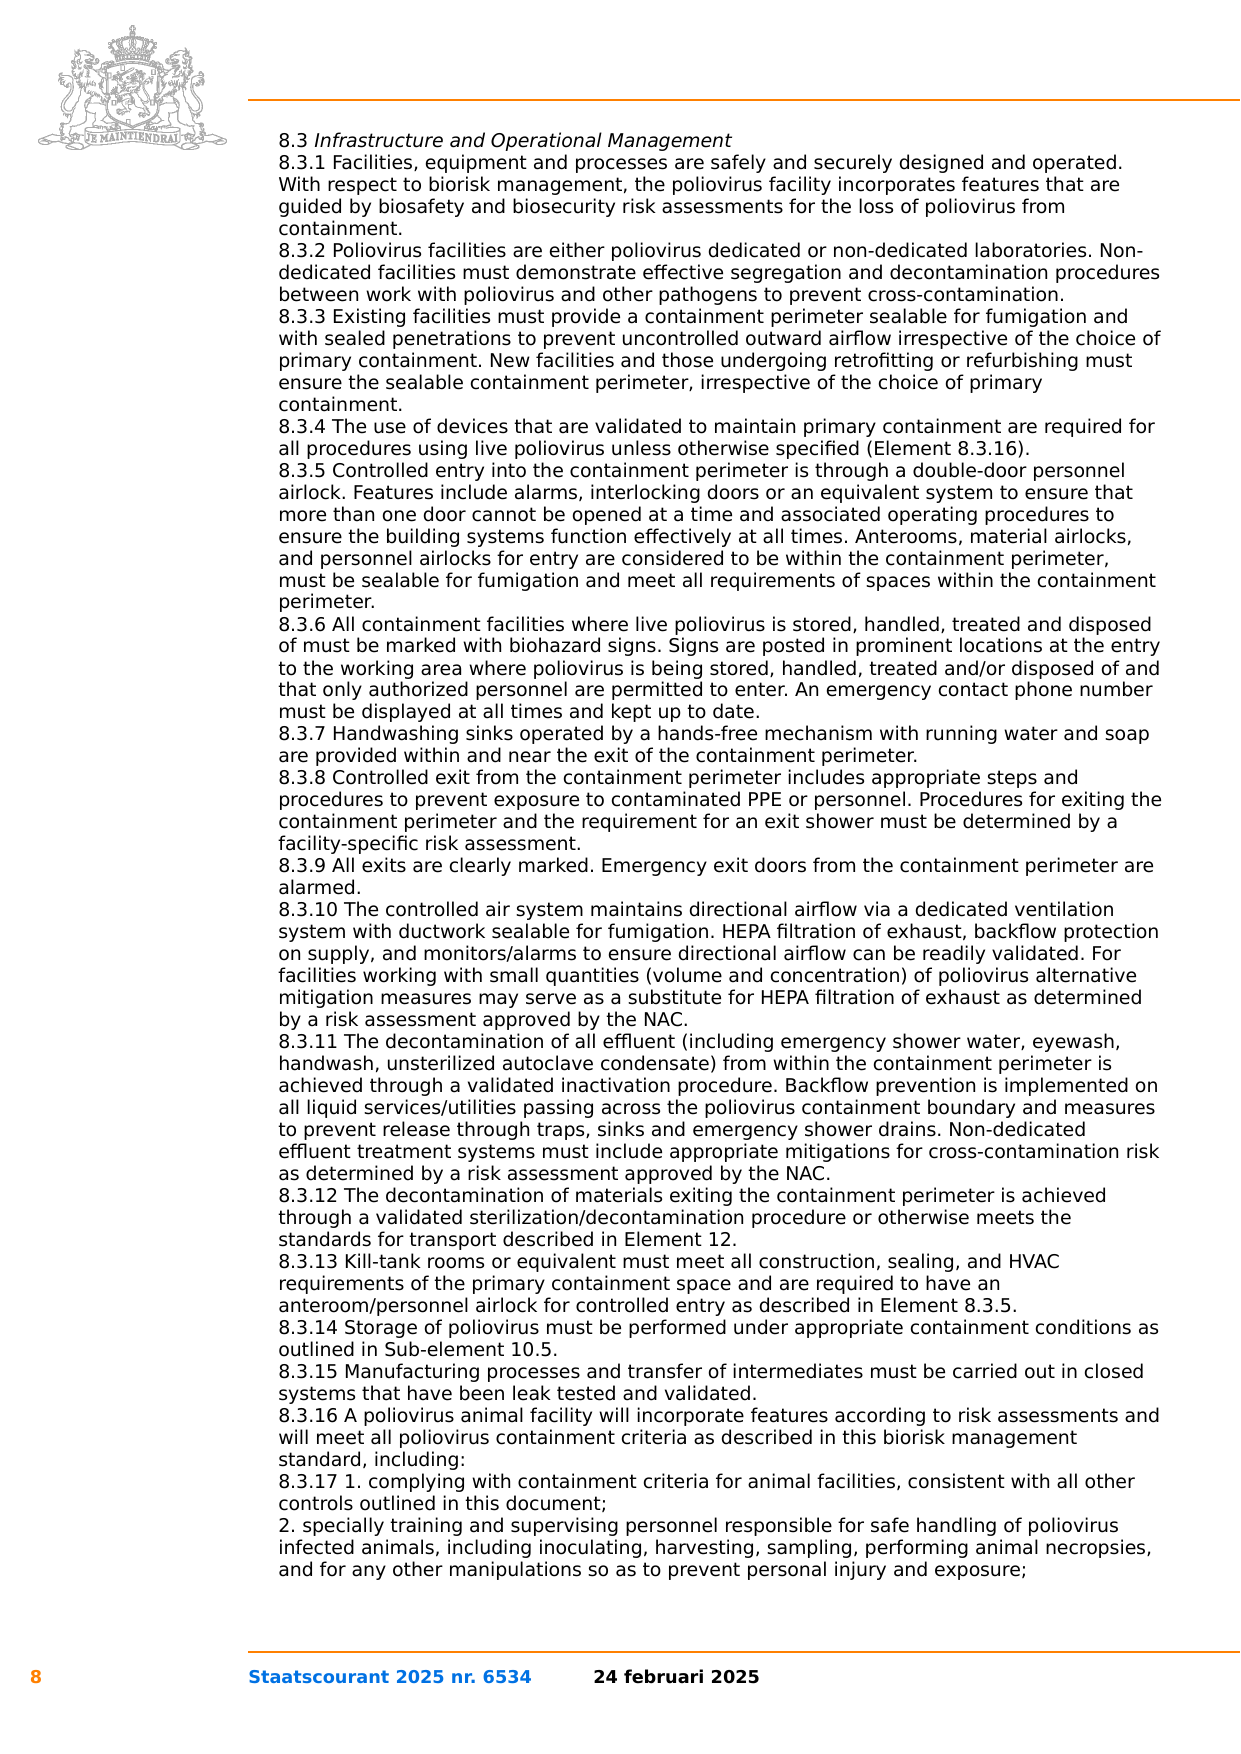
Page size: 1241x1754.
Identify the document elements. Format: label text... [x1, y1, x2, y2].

text 8.3.3 Existing facilities must provide a containment perimeter sealable for fumigation and with sealed penetrations to prevent uncontrolled outward airflow irrespective of the choice of primary containment. New facilities and those undergoing retrofitting or refurbishing must ensure the sealable containment perimeter, irrespective of the choice of primary containment. [278, 306, 1163, 416]
text 2. specially training and supervising personnel responsible for safe handling of poliovirus infected animals, including inoculating, harvesting, sampling, performing animal necropsies, and for any other manipulations so as to prevent personal injury and exposure; [278, 1514, 1163, 1581]
text 8.3 Infrastructure and Operational Management [278, 130, 1163, 152]
text 8.3.8 Controlled exit from the containment perimeter includes appropriate steps and procedures to prevent exposure to contaminated PPE or personnel. Procedures for exiting the containment perimeter and the requirement for an exit shower must be determined by a facility-specific risk assessment. [278, 767, 1163, 855]
text 8.3.12 The decontamination of materials exiting the containment perimeter is achieved through a validated sterilization/decontamination procedure or otherwise meets the standards for transport described in Element 12. [278, 1185, 1163, 1251]
text 8.3.1 Facilities, equipment and processes are safely and securely designed and operated. With respect to biorisk management, the poliovirus facility incorporates features that are guided by biosafety and biosecurity risk assessments for the loss of poliovirus from containment. [278, 152, 1163, 240]
text 8.3.15 Manufacturing processes and transfer of intermediates must be carried out in closed systems that have been leak tested and validated. [278, 1361, 1163, 1405]
text 8.3.4 The use of devices that are validated to maintain primary containment are required for all procedures using live poliovirus unless otherwise specified (Element 8.3.16). [278, 416, 1163, 459]
text 8.3.6 All containment facilities where live poliovirus is stored, handled, treated and disposed of must be marked with biohazard signs. Signs are posted in prominent locations at the entry to the working area where poliovirus is being stored, handled, treated and/or disposed of and that only authorized personnel are permitted to enter. An emergency contact phone number must be displayed at all times and kept up to date. [278, 613, 1163, 723]
text 8.3.13 Kill-tank rooms or equivalent must meet all construction, sealing, and HVAC requirements of the primary containment space and are required to have an anteroom/personnel airlock for controlled entry as described in Element 8.3.5. [278, 1251, 1163, 1317]
text 8.3.17 1. complying with containment criteria for animal facilities, consistent with all other controls outlined in this document; [278, 1471, 1163, 1514]
text 8.3.2 Poliovirus facilities are either poliovirus dedicated or non-dedicated laboratories. Non-dedicated facilities must demonstrate effective segregation and decontamination procedures between work with poliovirus and other pathogens to prevent cross-contamination. [278, 240, 1163, 306]
picture [38, 25, 227, 150]
text 8.3.9 All exits are clearly marked. Emergency exit doors from the containment perimeter are alarmed. [278, 855, 1163, 899]
text 8.3.11 The decontamination of all effluent (including emergency shower water, eyewash, handwash, unsterilized autoclave condensate) from within the containment perimeter is achieved through a validated inactivation procedure. Backflow prevention is implemented on all liquid services/utilities passing across the poliovirus containment boundary and measures to prevent release through traps, sinks and emergency shower drains. Non-dedicated effluent treatment systems must include appropriate mitigations for cross-contamination risk as determined by a risk assessment approved by the NAC. [278, 1031, 1163, 1185]
text 8.3.10 The controlled air system maintains directional airflow via a dedicated ventilation system with ductwork sealable for fumigation. HEPA filtration of exhaust, backflow protection on supply, and monitors/alarms to ensure directional airflow can be readily validated. For facilities working with small quantities (volume and concentration) of poliovirus alternative mitigation measures may serve as a substitute for HEPA filtration of exhaust as determined by a risk assessment approved by the NAC. [278, 899, 1163, 1031]
text 8.3.14 Storage of poliovirus must be performed under appropriate containment conditions as outlined in Sub-element 10.5. [278, 1317, 1163, 1361]
text 8.3.16 A poliovirus animal facility will incorporate features according to risk assessments and will meet all poliovirus containment criteria as described in this biorisk management standard, including: [278, 1405, 1163, 1471]
text 8.3.7 Handwashing sinks operated by a hands-free mechanism with running water and soap are provided within and near the exit of the containment perimeter. [278, 723, 1163, 767]
text 8.3.5 Controlled entry into the containment perimeter is through a double-door personnel airlock. Features include alarms, interlocking doors or an equivalent system to ensure that more than one door cannot be opened at a time and associated operating procedures to ensure the building systems function effectively at all times. Anterooms, material airlocks, and personnel airlocks for entry are considered to be within the containment perimeter, must be sealable for fumigation and meet all requirements of spaces within the containment perimeter. [278, 459, 1163, 613]
